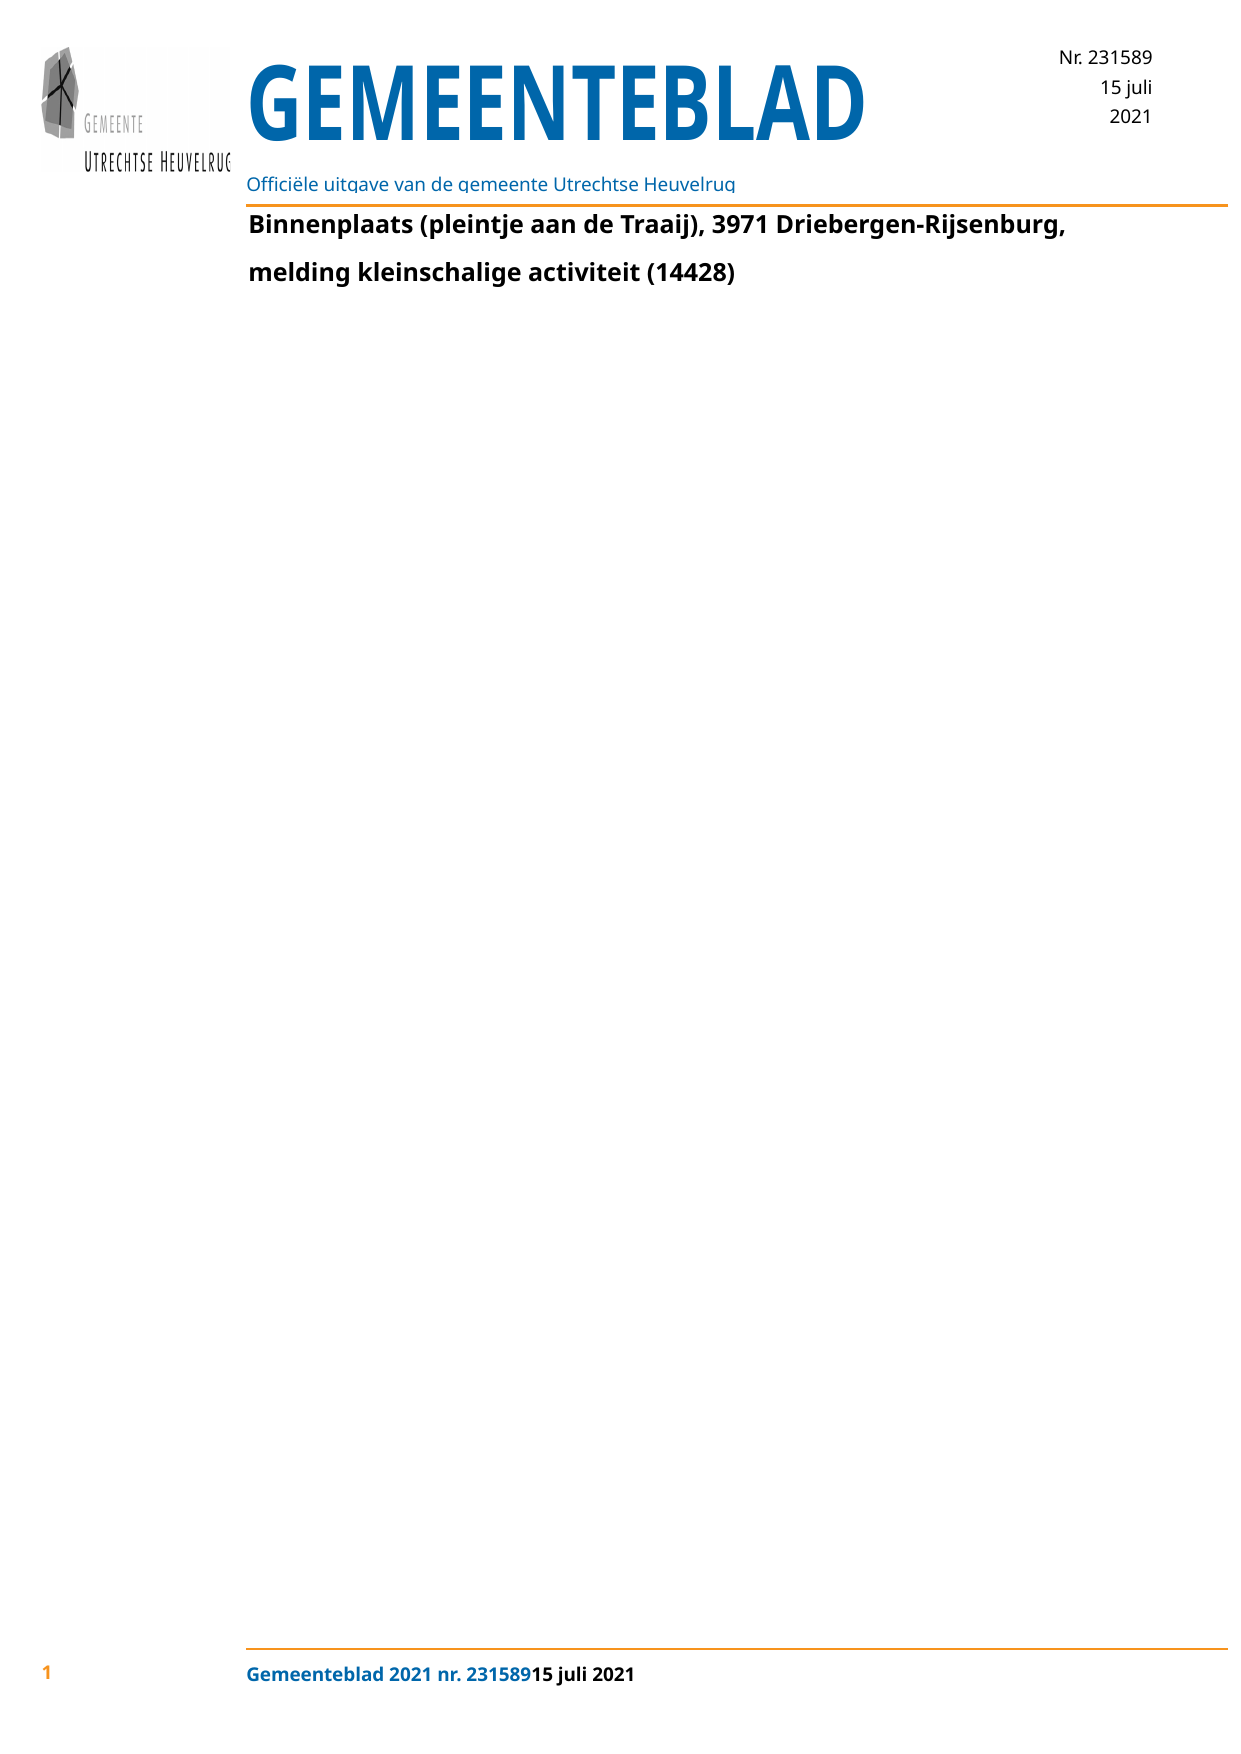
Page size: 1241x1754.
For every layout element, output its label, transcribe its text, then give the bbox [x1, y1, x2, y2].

picture [41, 47, 231, 172]
text Binnenplaats (pleintje aan de Traaij), 3971 Driebergen-Rijsenburg, melding kleinschalige activiteit (14428) [248, 207, 1152, 288]
